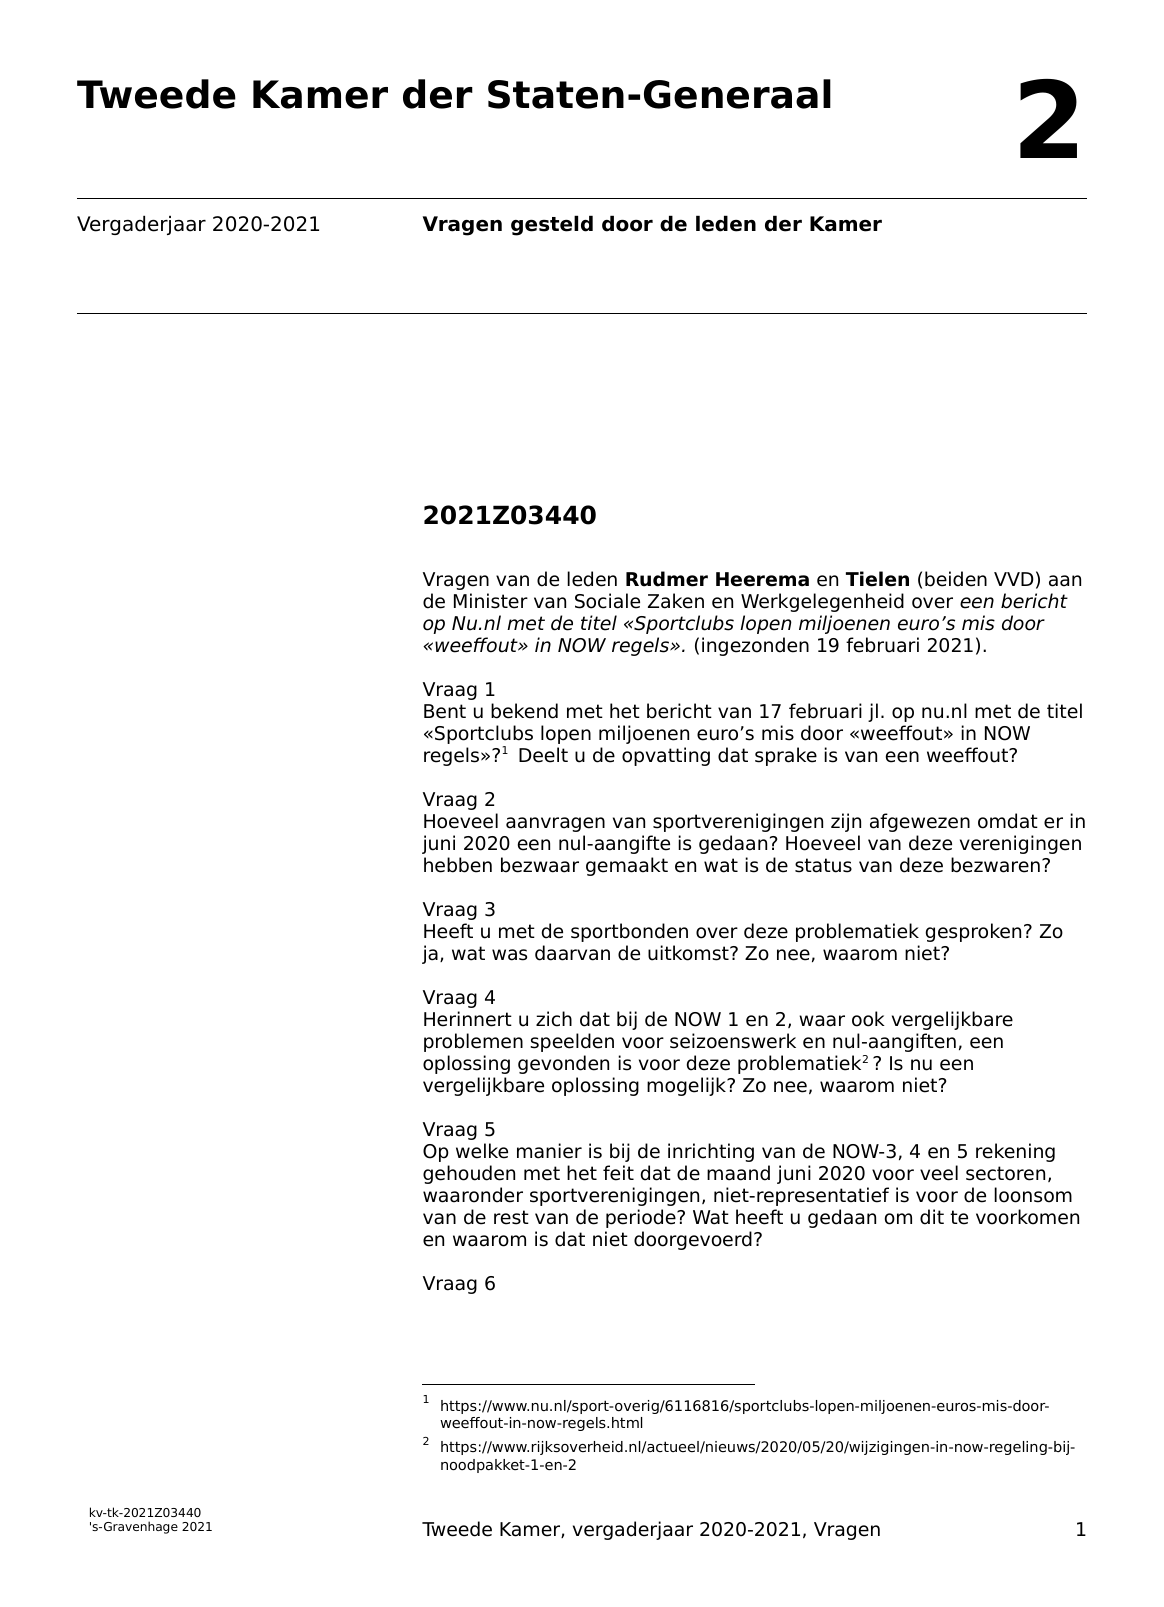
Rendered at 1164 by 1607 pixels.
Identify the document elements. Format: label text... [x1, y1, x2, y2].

text Vraag 3 [422, 899, 1087, 921]
text Vragen van de leden Rudmer Heerema en Tielen (beiden VVD) aan de Minister van Sociale Zaken en Werkgelegenheid over een bericht op Nu.nl met de titel «Sportclubs lopen miljoenen euro’s mis door «weeffout» in NOW regels». (ingezonden 19 februari 2021). [422, 569, 1087, 657]
table_cell Vergaderjaar 2020-2021 [77, 199, 422, 313]
text Bent u bekend met het bericht van 17 februari jl. op nu.nl met de titel «Sportclubs lopen miljoenen euro’s mis door «weeffout» in NOW regels»? Deelt u de opvatting dat sprake is van een weeffout? [422, 701, 1087, 767]
text Vraag 4 [422, 987, 1087, 1009]
text 2021Z03440 [422, 501, 1087, 531]
text Vraag 1 [422, 679, 1087, 701]
text kv-tk-2021Z03440 [88, 1506, 323, 1520]
text Heeft u met de sportbonden over deze problematiek gesproken? Zo ja, wat was daarvan de uitkomst? Zo nee, waarom niet? [422, 921, 1087, 965]
text Vraag 5 [422, 1119, 1087, 1141]
text https://www.rijksoverheid.nl/actueel/nieuws/2020/05/20/wijzigingen-in-now-regeling-bij-noodpakket-1-en-2 [422, 1435, 1087, 1474]
text Herinnert u zich dat bij de NOW 1 en 2, waar ook vergelijkbare problemen speelden voor seizoenswerk en nul-aangiften, een oplossing gevonden is voor deze problematiek? Is nu een vergelijkbare oplossing mogelijk? Zo nee, waarom niet? [422, 1009, 1087, 1097]
text https://www.nu.nl/sport-overig/6116816/sportclubs-lopen-miljoenen-euros-mis-door-weeffout-in-now-regels.html [422, 1393, 1087, 1432]
table_header 2 [886, 59, 1087, 198]
text Op welke manier is bij de inrichting van de NOW-3, 4 en 5 rekening gehouden met het feit dat de maand juni 2020 voor veel sectoren, waaronder sportverenigingen, niet-representatief is voor de loonsom van de rest van de periode? Wat heeft u gedaan om dit te voorkomen en waarom is dat niet doorgevoerd? [422, 1141, 1087, 1251]
text Vraag 2 [422, 789, 1087, 811]
text Hoeveel aanvragen van sportverenigingen zijn afgewezen omdat er in juni 2020 een nul-aangifte is gedaan? Hoeveel van deze verenigingen hebben bezwaar gemaakt en wat is de status van deze bezwaren? [422, 811, 1087, 877]
table_cell Vragen gesteld door de leden der Kamer [422, 199, 1087, 313]
text Vraag 6 [422, 1273, 1087, 1295]
text 's-Gravenhage 2021 [88, 1520, 323, 1534]
table_header Tweede Kamer der Staten-Generaal [77, 59, 886, 198]
